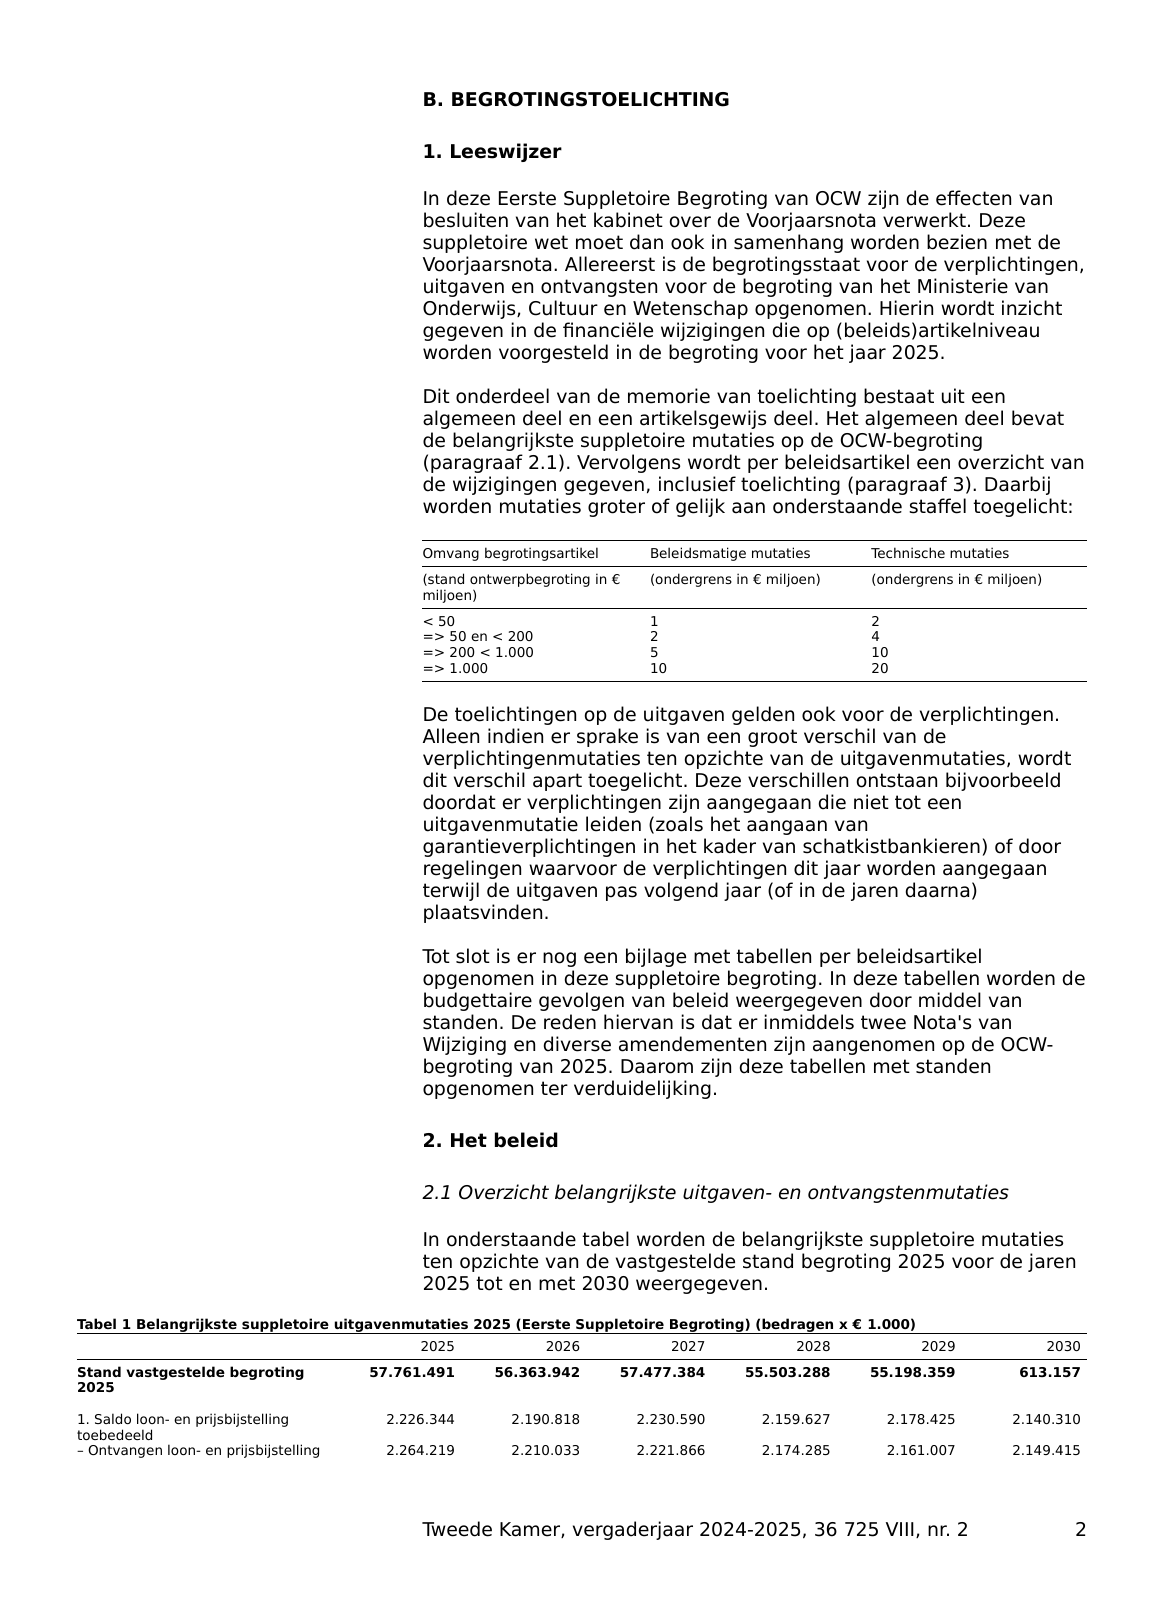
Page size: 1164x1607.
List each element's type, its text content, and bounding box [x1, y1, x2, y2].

text In deze Eerste Suppletoire Begroting van OCW zijn de effecten van besluiten van het kabinet over de Voorjaarsnota verwerkt. Deze suppletoire wet moet dan ook in samenhang worden bezien met de Voorjaarsnota. Allereerst is de begrotingsstaat voor de verplichtingen, uitgaven en ontvangsten voor de begroting van het Ministerie van Onderwijs, Cultuur en Wetenschap opgenomen. Hierin wordt inzicht gegeven in de financiële wijzigingen die op (beleids)artikelniveau worden voorgesteld in de begroting voor het jaar 2025. [422, 188, 1087, 364]
table_cell 2.226.344 [335, 1412, 461, 1443]
table_cell 55.198.359 [836, 1360, 961, 1396]
table_header Tabel 1 Belangrijkste suppletoire uitgavenmutaties 2025 (Eerste Suppletoire Begroting) (bedragen x € 1.000) [77, 1317, 1087, 1333]
table_cell 10 [644, 661, 865, 681]
table_cell 1. Saldo loon- en prijsbijstelling toebedeeld [77, 1412, 335, 1443]
table_cell 2025 [335, 1334, 461, 1359]
table_cell 2.174.285 [711, 1443, 836, 1459]
table_cell 2.159.627 [711, 1412, 836, 1443]
table_cell => 200 < 1.000 [422, 645, 644, 661]
table_cell 2.230.590 [586, 1412, 711, 1443]
table_cell 613.157 [961, 1360, 1087, 1396]
table_cell 2.149.415 [961, 1443, 1087, 1459]
table_cell 2.178.425 [836, 1412, 961, 1443]
table_cell < 50 [422, 609, 644, 629]
table_cell 1 [644, 609, 865, 629]
table_cell [461, 1396, 586, 1412]
table_cell 2.210.033 [461, 1443, 586, 1459]
table_cell (ondergrens in € miljoen) [865, 567, 1087, 608]
text In onderstaande tabel worden de belangrijkste suppletoire mutaties ten opzichte van de vastgestelde stand begroting 2025 voor de jaren 2025 tot en met 2030 weergegeven. [422, 1229, 1087, 1295]
table_cell [77, 1334, 335, 1359]
table_cell 2.161.007 [836, 1443, 961, 1459]
table_cell [586, 1396, 711, 1412]
table_cell => 1.000 [422, 661, 644, 681]
table_cell Stand vastgestelde begroting 2025 [77, 1360, 335, 1396]
table_cell 2.140.310 [961, 1412, 1087, 1443]
table_cell 56.363.942 [461, 1360, 586, 1396]
subtitle 1. Leeswijzer [422, 141, 1087, 163]
table_header Beleidsmatige mutaties [644, 541, 865, 566]
table_header Omvang begrotingsartikel [422, 541, 644, 566]
table_cell 10 [865, 645, 1087, 661]
table_cell 57.477.384 [586, 1360, 711, 1396]
table_cell 2028 [711, 1334, 836, 1359]
subtitle B. BEGROTINGSTOELICHTING [422, 89, 1087, 111]
table_cell [836, 1396, 961, 1412]
table_cell 2.190.818 [461, 1412, 586, 1443]
table_cell 57.761.491 [335, 1360, 461, 1396]
subtitle 2. Het beleid [422, 1130, 1087, 1152]
table_cell [77, 1396, 335, 1412]
subtitle 2.1 Overzicht belangrijkste uitgaven- en ontvangstenmutaties [422, 1182, 1087, 1204]
text Dit onderdeel van de memorie van toelichting bestaat uit een algemeen deel en een artikelsgewijs deel. Het algemeen deel bevat de belangrijkste suppletoire mutaties op de OCW-begroting (paragraaf 2.1). Vervolgens wordt per beleidsartikel een overzicht van de wijzigingen gegeven, inclusief toelichting (paragraaf 3). Daarbij worden mutaties groter of gelijk aan onderstaande staffel toegelicht: [422, 386, 1087, 518]
table_cell [335, 1396, 461, 1412]
table_cell 2 [865, 609, 1087, 629]
table_cell – Ontvangen loon- en prijsbijstelling [77, 1443, 335, 1459]
table_cell 2027 [586, 1334, 711, 1359]
table_cell => 50 en < 200 [422, 629, 644, 645]
table_cell 55.503.288 [711, 1360, 836, 1396]
table_cell 2.221.866 [586, 1443, 711, 1459]
text De toelichtingen op de uitgaven gelden ook voor de verplichtingen. Alleen indien er sprake is van een groot verschil van de verplichtingenmutaties ten opzichte van de uitgavenmutaties, wordt dit verschil apart toegelicht. Deze verschillen ontstaan bijvoorbeeld doordat er verplichtingen zijn aangegaan die niet tot een uitgavenmutatie leiden (zoals het aangaan van garantieverplichtingen in het kader van schatkistbankieren) of door regelingen waarvoor de verplichtingen dit jaar worden aangegaan terwijl de uitgaven pas volgend jaar (of in de jaren daarna) plaatsvinden. [422, 704, 1087, 924]
table_cell (ondergrens in € miljoen) [644, 567, 865, 608]
table_cell [961, 1396, 1087, 1412]
table_cell 2029 [836, 1334, 961, 1359]
text Tot slot is er nog een bijlage met tabellen per beleidsartikel opgenomen in deze suppletoire begroting. In deze tabellen worden de budgettaire gevolgen van beleid weergegeven door middel van standen. De reden hiervan is dat er inmiddels twee Nota's van Wijziging en diverse amendementen zijn aangenomen op de OCW-begroting van 2025. Daarom zijn deze tabellen met standen opgenomen ter verduidelijking. [422, 946, 1087, 1100]
table_cell 5 [644, 645, 865, 661]
table_header Technische mutaties [865, 541, 1087, 566]
table_cell 2030 [961, 1334, 1087, 1359]
table_cell 2026 [461, 1334, 586, 1359]
table_cell 4 [865, 629, 1087, 645]
table_cell 2 [644, 629, 865, 645]
table_cell (stand ontwerpbegroting in € miljoen) [422, 567, 644, 608]
table_cell 20 [865, 661, 1087, 681]
table_cell [711, 1396, 836, 1412]
table_cell 2.264.219 [335, 1443, 461, 1459]
